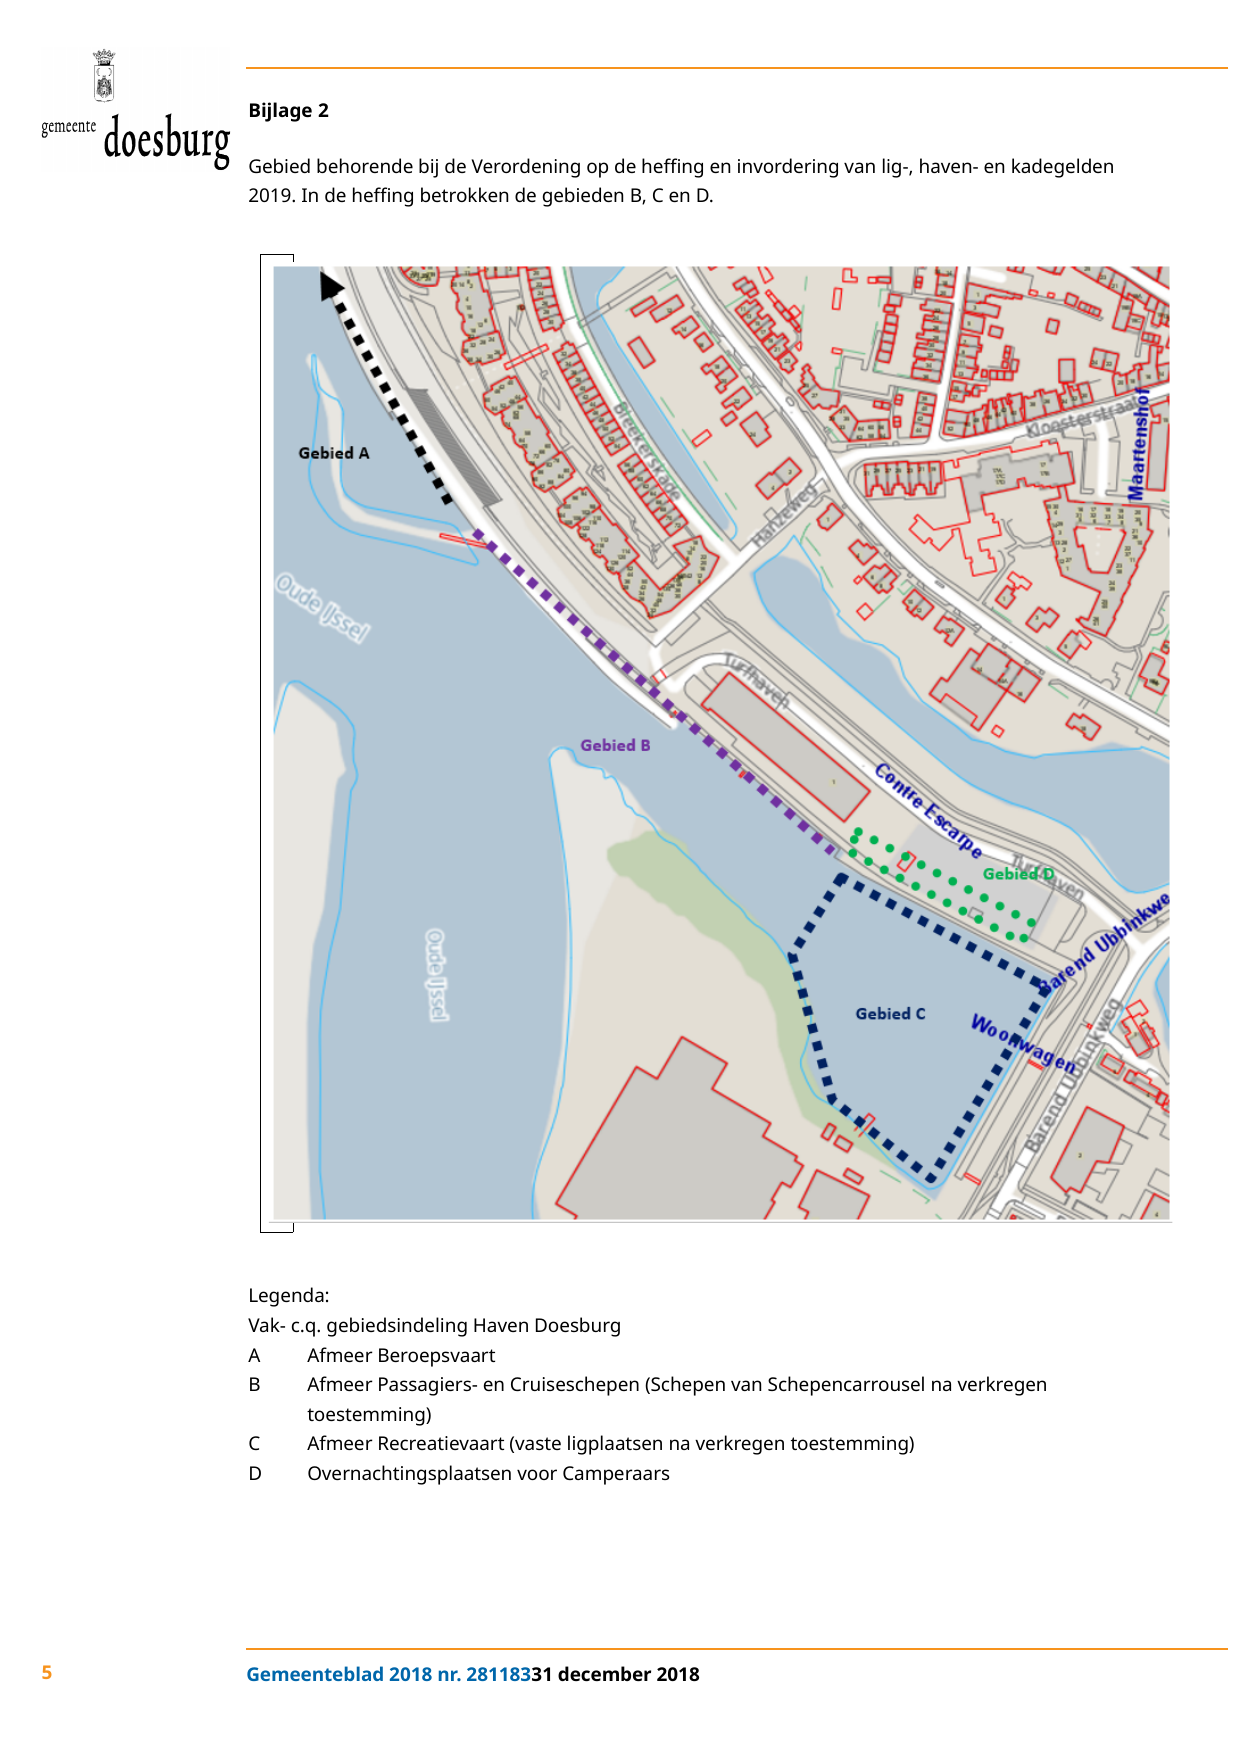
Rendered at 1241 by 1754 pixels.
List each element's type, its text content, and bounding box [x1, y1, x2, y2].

picture [268, 262, 1173, 1223]
list Afmeer Recreatievaart (vaste ligplaatsen na verkregen toestemming) [248, 1431, 1152, 1456]
text Bijlage 2 [248, 95, 1152, 123]
text Legenda: [248, 1283, 1152, 1308]
list Afmeer Beroepsvaart [248, 1342, 1152, 1368]
picture [41, 47, 231, 172]
text Vak- c.q. gebiedsindeling Haven Doesburg [248, 1312, 1152, 1338]
list Afmeer Passagiers- en Cruiseschepen (Schepen van Schepencarrousel na verkregen toestemming) [248, 1371, 1152, 1427]
list Overnachtingsplaatsen voor Camperaars [248, 1460, 1152, 1486]
text Gebied behorende bij de Verordening op de heffing en invordering van lig-, haven- en kadegelden 2019. In de heffing betrokken de gebieden B, C en D. [248, 153, 1152, 208]
